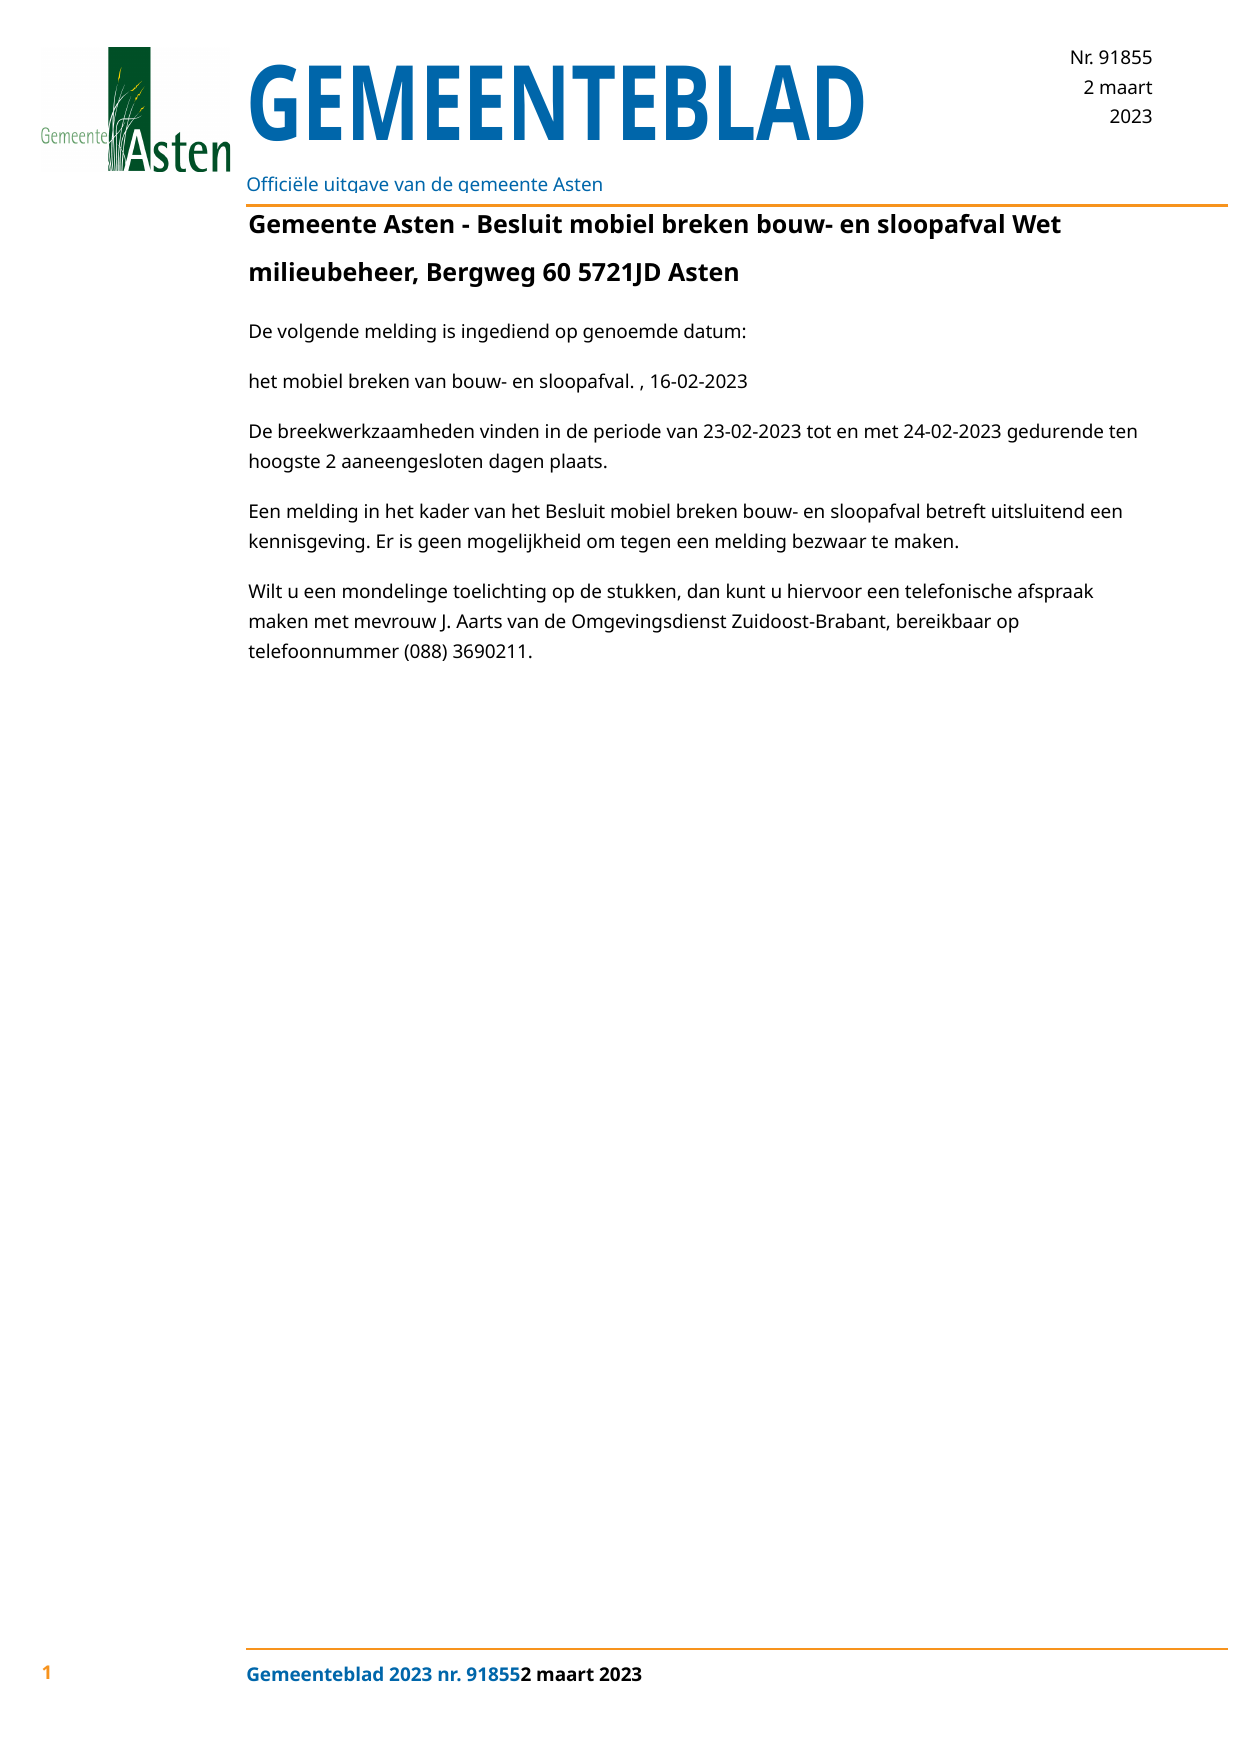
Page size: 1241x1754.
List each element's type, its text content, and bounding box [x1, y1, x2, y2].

text Wilt u een mondelinge toelichting op de stukken, dan kunt u hiervoor een telefonische afspraak maken met mevrouw J. Aarts van de Omgevingsdienst Zuidoost-Brabant, bereikbaar op telefoonnummer (088) 3690211. [248, 579, 1152, 664]
text De volgende melding is ingediend op genoemde datum: [248, 318, 1152, 344]
text Een melding in het kader van het Besluit mobiel breken bouw- en sloopafval betreft uitsluitend een kennisgeving. Er is geen mogelijkheid om tegen een melding bezwaar te maken. [248, 499, 1152, 554]
text Gemeente Asten - Besluit mobiel breken bouw- en sloopafval Wet milieubeheer, Bergweg 60 5721JD Asten [248, 207, 1152, 288]
text De breekwerkzaamheden vinden in de periode van 23-02-2023 tot en met 24-02-2023 gedurende ten hoogste 2 aaneengesloten dagen plaats. [248, 419, 1152, 474]
picture [41, 47, 231, 172]
text het mobiel breken van bouw- en sloopafval. , 16-02-2023 [248, 368, 1152, 394]
